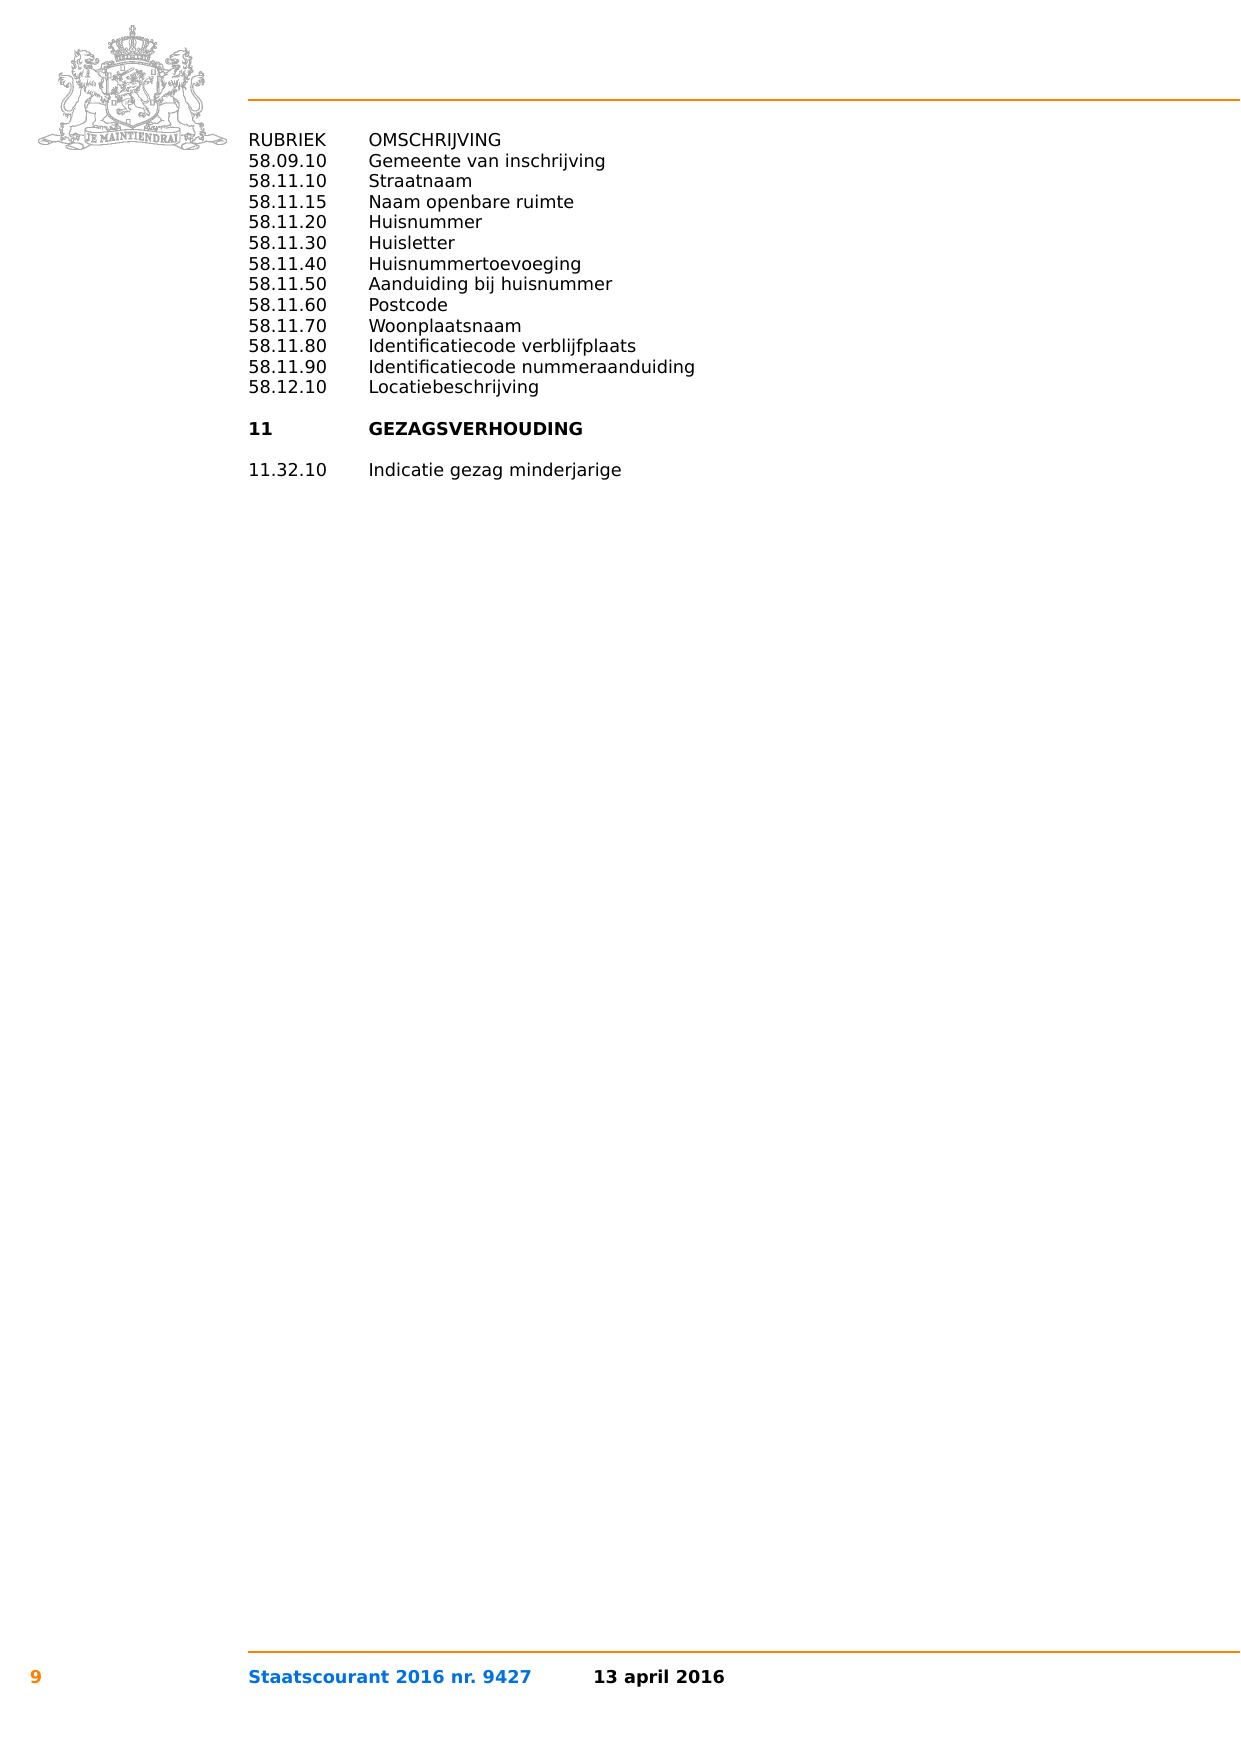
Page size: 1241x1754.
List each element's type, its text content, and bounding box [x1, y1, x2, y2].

table_cell Identificatiecode nummeraanduiding [363, 357, 1163, 377]
table_cell Straatnaam [363, 171, 1163, 192]
table_cell 11 [248, 419, 362, 439]
table_cell 58.11.20 [248, 213, 362, 233]
table_header OMSCHRIJVING [363, 130, 1163, 151]
table_cell Gemeente van inschrijving [363, 151, 1163, 171]
table_cell Naam openbare ruimte [363, 192, 1163, 212]
table_cell 58.11.15 [248, 192, 362, 212]
table_cell 58.11.40 [248, 254, 362, 274]
table_cell Huisletter [363, 233, 1163, 254]
table_cell 11.32.10 [248, 460, 362, 481]
picture [38, 25, 227, 150]
table_cell Indicatie gezag minderjarige [363, 460, 1163, 481]
table_cell [363, 398, 1163, 419]
table_cell 58.11.80 [248, 336, 362, 357]
table_cell 58.11.60 [248, 295, 362, 316]
table_cell Aanduiding bij huisnummer [363, 274, 1163, 295]
table_cell [363, 439, 1163, 460]
table_cell 58.11.10 [248, 171, 362, 192]
table_cell 58.11.70 [248, 316, 362, 336]
table_cell Identificatiecode verblijfplaats [363, 336, 1163, 357]
table_header RUBRIEK [248, 130, 362, 151]
table_cell 58.11.50 [248, 274, 362, 295]
table_cell 58.12.10 [248, 378, 362, 398]
table_cell 58.11.30 [248, 233, 362, 254]
table_cell 58.09.10 [248, 151, 362, 171]
table_cell Huisnummertoevoeging [363, 254, 1163, 274]
table_cell Postcode [363, 295, 1163, 316]
table_cell GEZAGSVERHOUDING [363, 419, 1163, 439]
table_cell 58.11.90 [248, 357, 362, 377]
table_cell Locatiebeschrijving [363, 378, 1163, 398]
table_cell Huisnummer [363, 213, 1163, 233]
table_cell Woonplaatsnaam [363, 316, 1163, 336]
table_cell [248, 398, 362, 419]
table_cell [248, 439, 362, 460]
